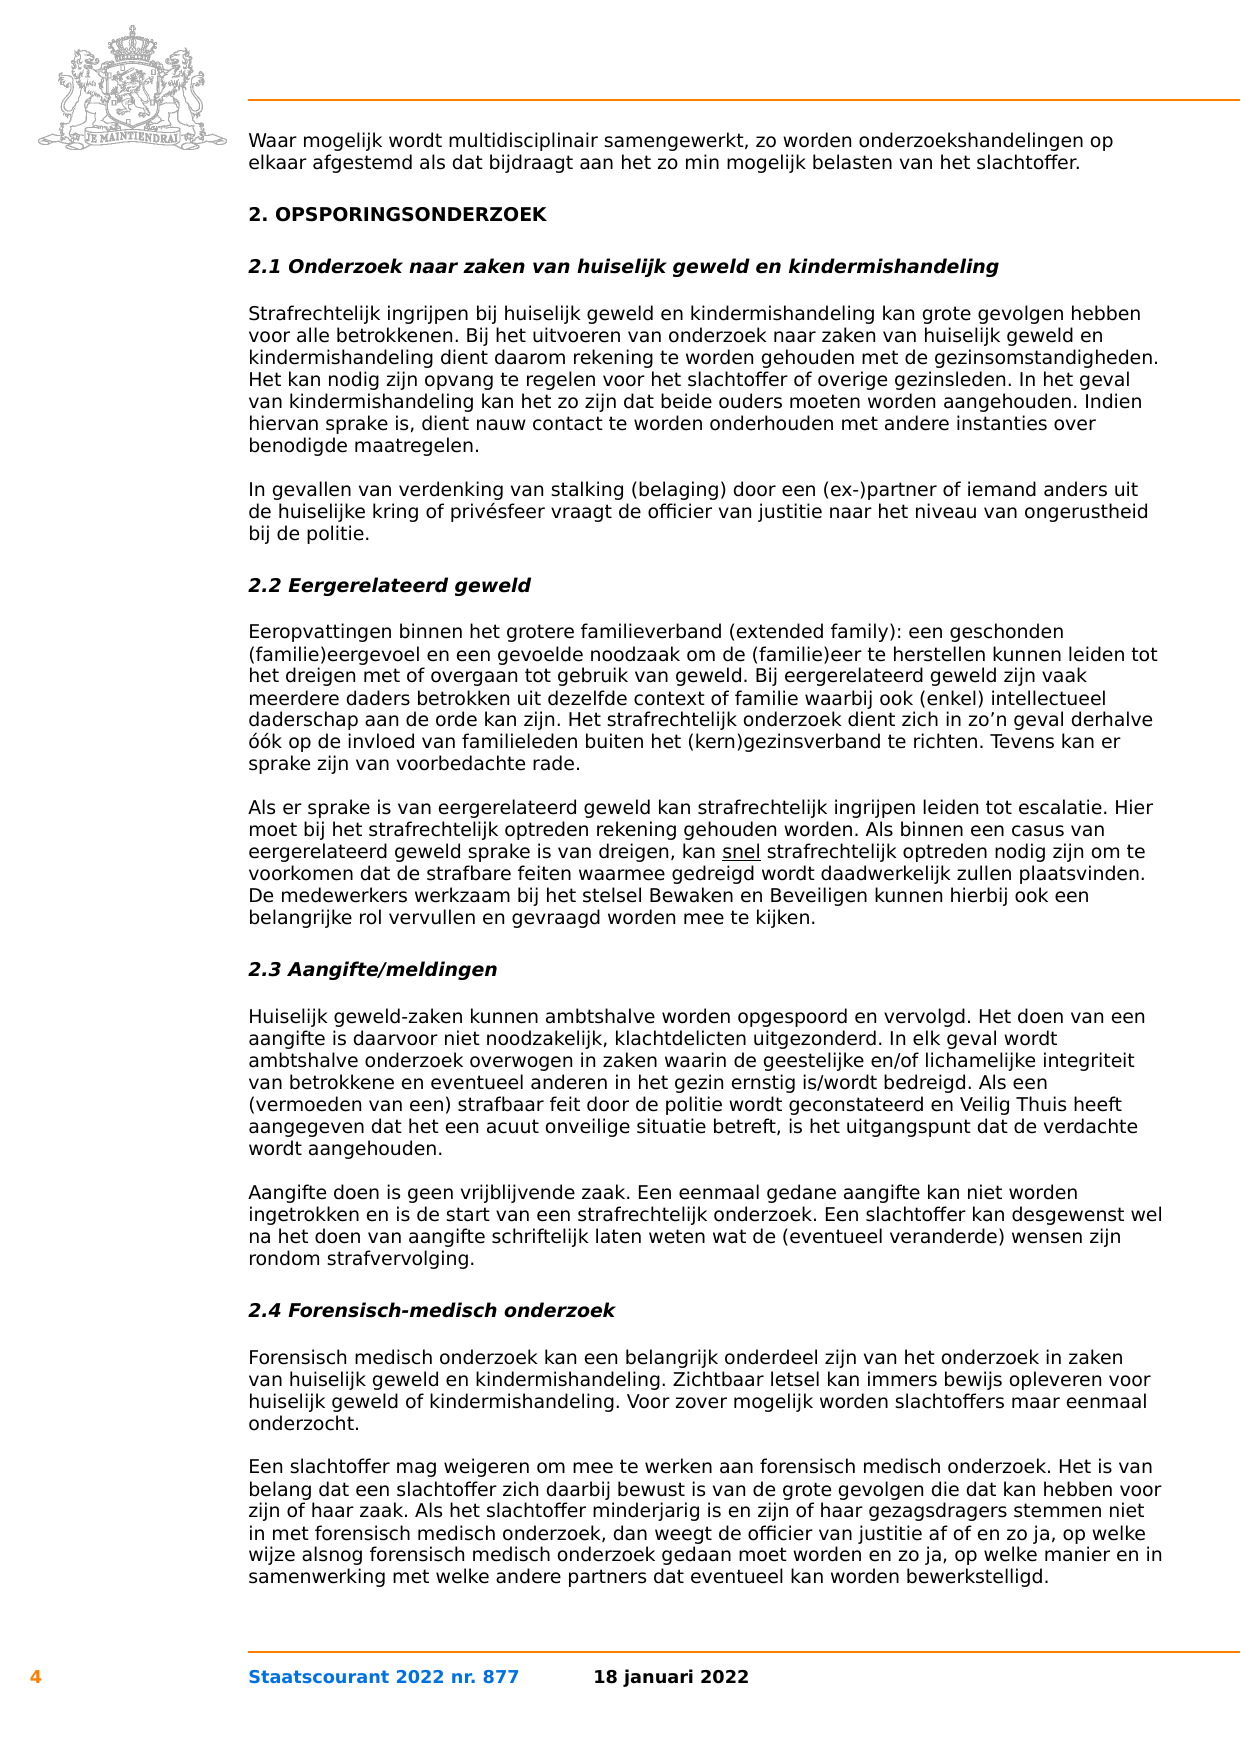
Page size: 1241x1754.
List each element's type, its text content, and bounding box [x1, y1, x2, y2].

picture [38, 25, 227, 150]
text Waar mogelijk wordt multidisciplinair samengewerkt, zo worden onderzoekshandelingen op elkaar afgestemd als dat bijdraagt aan het zo min mogelijk belasten van het slachtoffer. [248, 130, 1163, 174]
text Strafrechtelijk ingrijpen bij huiselijk geweld en kindermishandeling kan grote gevolgen hebben voor alle betrokkenen. Bij het uitvoeren van onderzoek naar zaken van huiselijk geweld en kindermishandeling dient daarom rekening te worden gehouden met de gezinsomstandigheden. Het kan nodig zijn opvang te regelen voor het slachtoffer of overige gezinsleden. In het geval van kindermishandeling kan het zo zijn dat beide ouders moeten worden aangehouden. Indien hiervan sprake is, dient nauw contact te worden onderhouden met andere instanties over benodigde maatregelen. [248, 303, 1163, 457]
text Eeropvattingen binnen het grotere familieverband (extended family): een geschonden (familie)eergevoel en een gevoelde noodzaak om de (familie)eer te herstellen kunnen leiden tot het dreigen met of overgaan tot gebruik van geweld. Bij eergerelateerd geweld zijn vaak meerdere daders betrokken uit dezelfde context of familie waarbij ook (enkel) intellectueel daderschap aan de orde kan zijn. Het strafrechtelijk onderzoek dient zich in zo’n geval derhalve óók op de invloed van familieleden buiten het (kern)gezinsverband te richten. Tevens kan er sprake zijn van voorbedachte rade. [248, 621, 1163, 775]
text Forensisch medisch onderzoek kan een belangrijk onderdeel zijn van het onderzoek in zaken van huiselijk geweld en kindermishandeling. Zichtbaar letsel kan immers bewijs opleveren voor huiselijk geweld of kindermishandeling. Voor zover mogelijk worden slachtoffers maar eenmaal onderzocht. [248, 1347, 1163, 1434]
subtitle 2.1 Onderzoek naar zaken van huiselijk geweld en kindermishandeling [248, 256, 1163, 278]
subtitle 2.2 Eergerelateerd geweld [248, 574, 1163, 596]
subtitle 2. OPSPORINGSONDERZOEK [248, 204, 1163, 226]
text Als er sprake is van eergerelateerd geweld kan strafrechtelijk ingrijpen leiden tot escalatie. Hier moet bij het strafrechtelijk optreden rekening gehouden worden. Als binnen een casus van eergerelateerd geweld sprake is van dreigen, kan snel strafrechtelijk optreden nodig zijn om te voorkomen dat de strafbare feiten waarmee gedreigd wordt daadwerkelijk zullen plaatsvinden. De medewerkers werkzaam bij het stelsel Bewaken en Beveiligen kunnen hierbij ook een belangrijke rol vervullen en gevraagd worden mee te kijken. [248, 797, 1163, 929]
text In gevallen van verdenking van stalking (belaging) door een (ex-)partner of iemand anders uit de huiselijke kring of privésfeer vraagt de officier van justitie naar het niveau van ongerustheid bij de politie. [248, 478, 1163, 544]
subtitle 2.4 Forensisch-medisch onderzoek [248, 1300, 1163, 1322]
text Aangifte doen is geen vrijblijvende zaak. Een eenmaal gedane aangifte kan niet worden ingetrokken en is de start van een strafrechtelijk onderzoek. Een slachtoffer kan desgewenst wel na het doen van aangifte schriftelijk laten weten wat de (eventueel veranderde) wensen zijn rondom strafvervolging. [248, 1182, 1163, 1270]
subtitle 2.3 Aangifte/meldingen [248, 959, 1163, 981]
text Huiselijk geweld-zaken kunnen ambtshalve worden opgespoord en vervolgd. Het doen van een aangifte is daarvoor niet noodzakelijk, klachtdelicten uitgezonderd. In elk geval wordt ambtshalve onderzoek overwogen in zaken waarin de geestelijke en/of lichamelijke integriteit van betrokkene en eventueel anderen in het gezin ernstig is/wordt bedreigd. Als een (vermoeden van een) strafbaar feit door de politie wordt geconstateerd en Veilig Thuis heeft aangegeven dat het een acuut onveilige situatie betreft, is het uitgangspunt dat de verdachte wordt aangehouden. [248, 1006, 1163, 1160]
text Een slachtoffer mag weigeren om mee te werken aan forensisch medisch onderzoek. Het is van belang dat een slachtoffer zich daarbij bewust is van de grote gevolgen die dat kan hebben voor zijn of haar zaak. Als het slachtoffer minderjarig is en zijn of haar gezagsdragers stemmen niet in met forensisch medisch onderzoek, dan weegt de officier van justitie af of en zo ja, op welke wijze alsnog forensisch medisch onderzoek gedaan moet worden en zo ja, op welke manier en in samenwerking met welke andere partners dat eventueel kan worden bewerkstelligd. [248, 1456, 1163, 1588]
